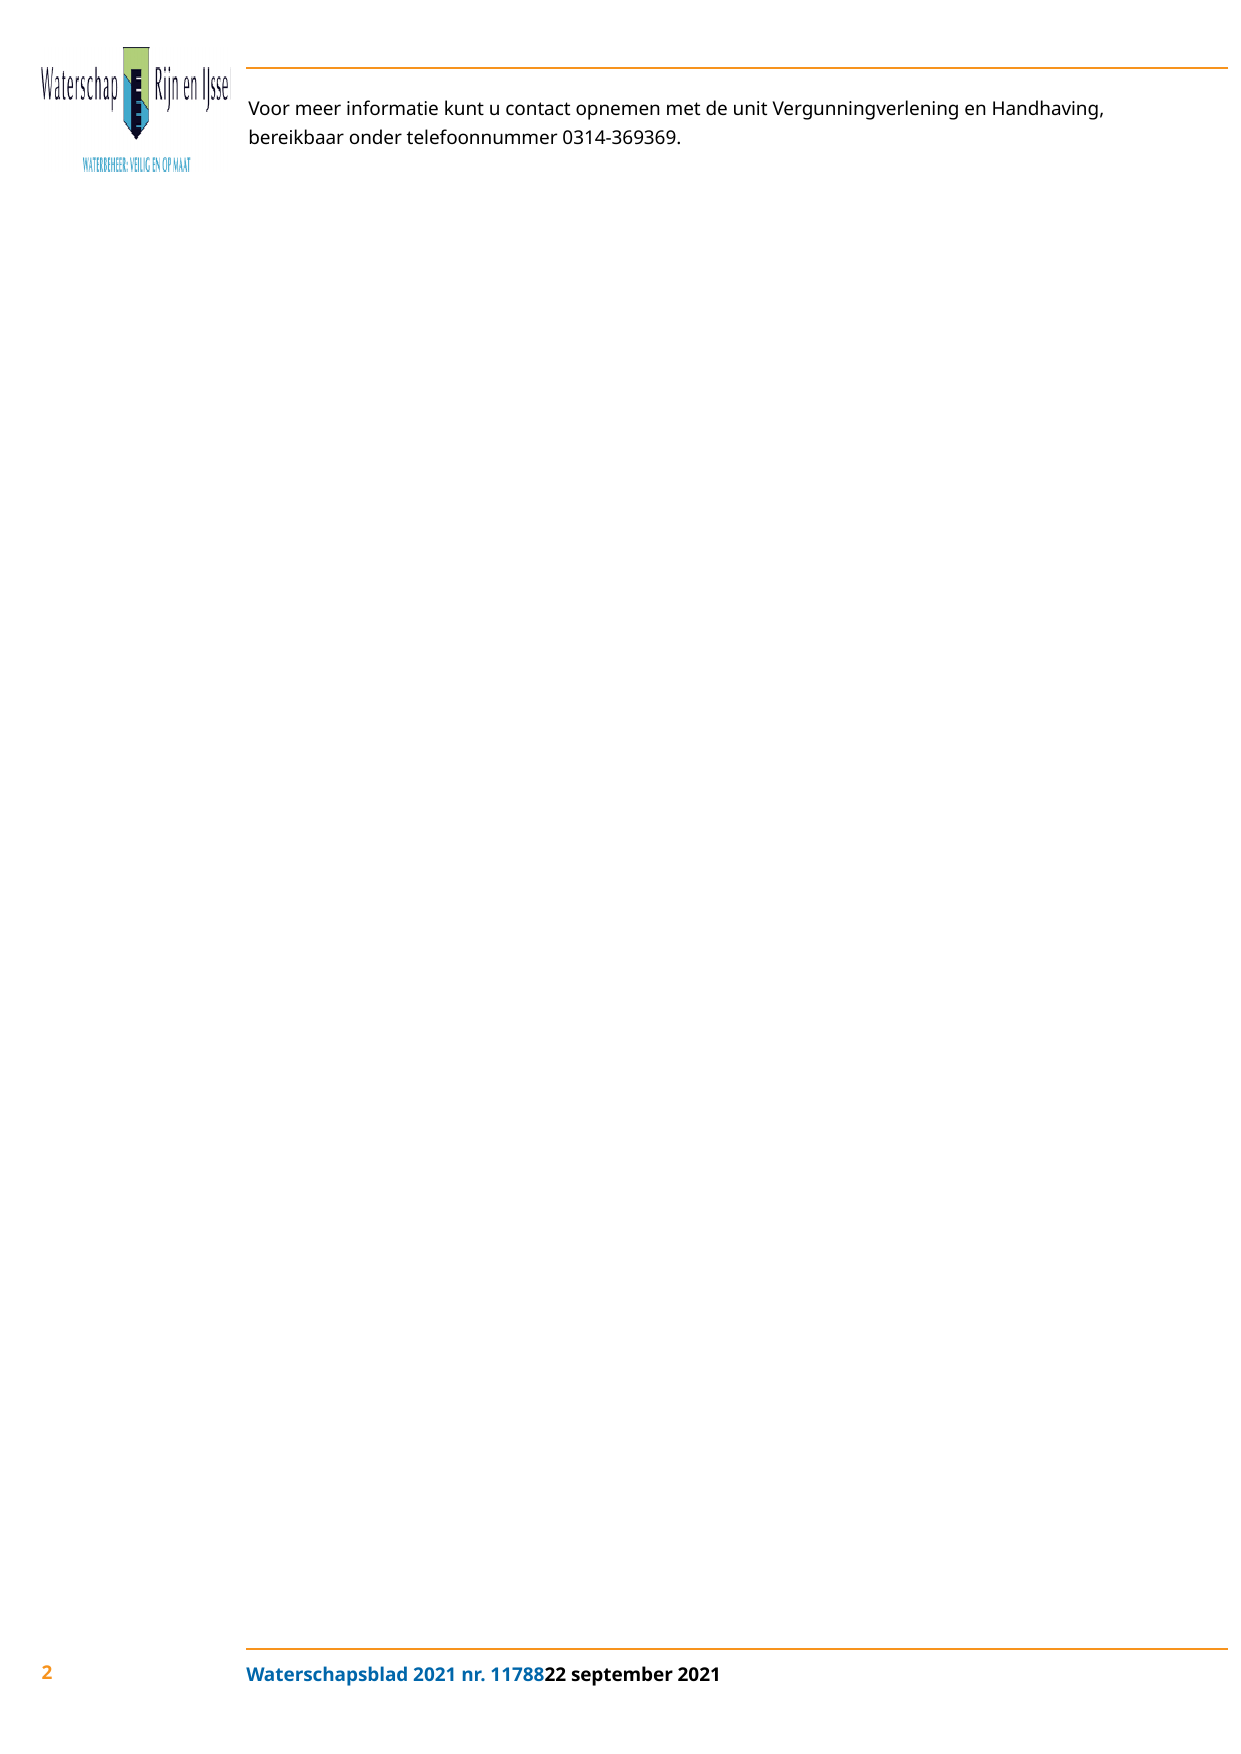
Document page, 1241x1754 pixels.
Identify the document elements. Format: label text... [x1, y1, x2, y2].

picture [41, 47, 231, 172]
text Voor meer informatie kunt u contact opnemen met de unit Vergunningverlening en Handhaving, bereikbaar onder telefoonnummer 0314-369369. [248, 95, 1152, 150]
